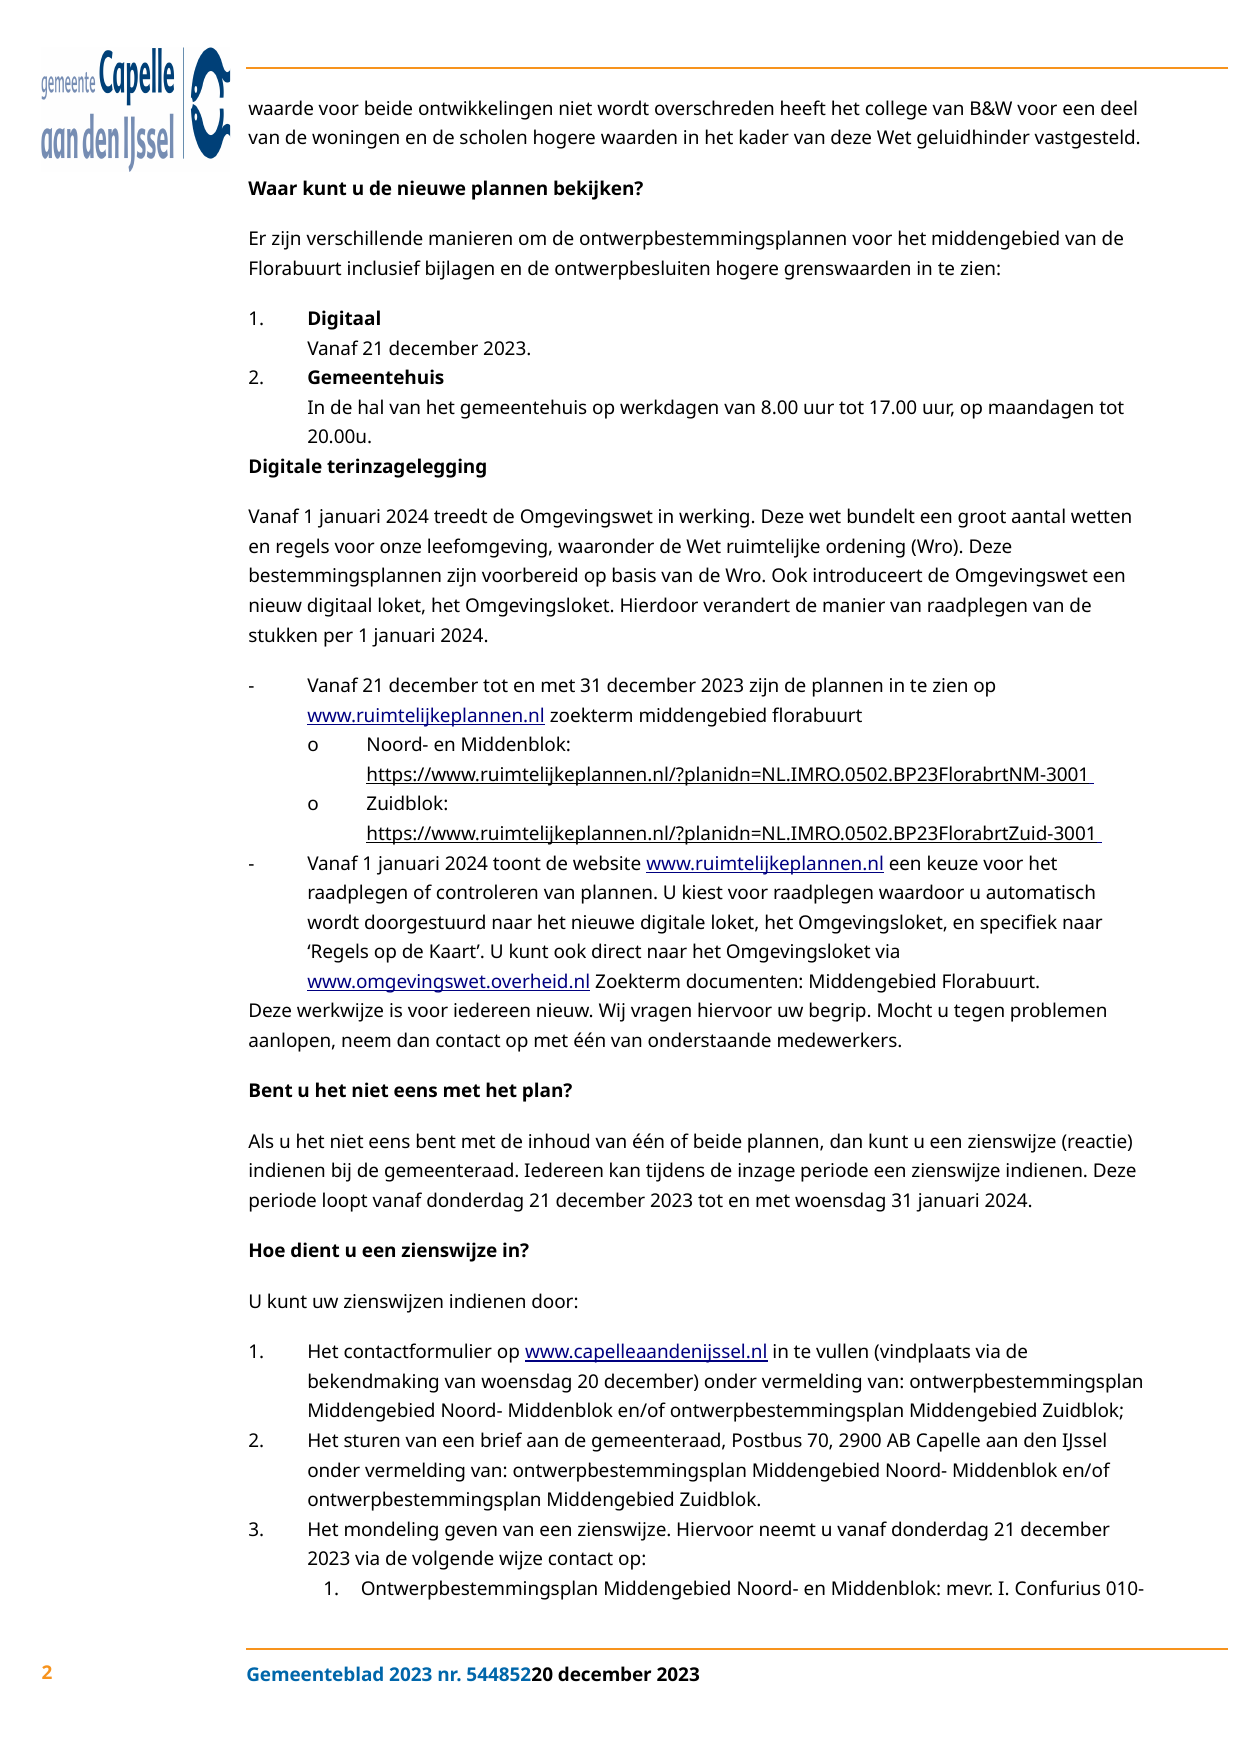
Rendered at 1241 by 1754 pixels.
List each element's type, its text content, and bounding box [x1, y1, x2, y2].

list Het mondeling geven van een zienswijze. Hiervoor neemt u vanaf donderdag 21 december 2023 via de volgende wijze contact op: [248, 1516, 1152, 1571]
list Ontwerpbestemmingsplan Middengebied Noord- en Middenblok: mevr. I. Confurius 010- [323, 1575, 1152, 1601]
list Vanaf 1 januari 2024 toont de website www.ruimtelijkeplannen.nl een keuze voor het raadplegen of controleren van plannen. U kiest voor raadplegen waardoor u automatisch wordt doorgestuurd naar het nieuwe digitale loket, het Omgevingsloket, en specifiek naar ‘Regels op de Kaart’. U kunt ook direct naar het Omgevingsloket via www.omgevingswet.overheid.nl Zoekterm documenten: Middengebied Florabuurt. [248, 850, 1152, 994]
text Er zijn verschillende manieren om de ontwerpbestemmingsplannen voor het middengebied van de Florabuurt inclusief bijlagen en de ontwerpbesluiten hogere grenswaarden in te zien: [248, 225, 1152, 281]
picture [41, 47, 231, 172]
text Waar kunt u de nieuwe plannen bekijken? [248, 175, 1152, 201]
list Gemeentehuis [248, 364, 1152, 390]
list Vanaf 21 december 2023. [248, 335, 1152, 361]
list https://www.ruimtelijkeplannen.nl/?planidn=NL.IMRO.0502.BP23FlorabrtNM-3001 [307, 761, 1152, 787]
text Als u het niet eens bent met de inhoud van één of beide plannen, dan kunt u een zienswijze (reactie) indienen bij de gemeenteraad. Iedereen kan tijdens de inzage periode een zienswijze indienen. Deze periode loopt vanaf donderdag 21 december 2023 tot en met woensdag 31 januari 2024. [248, 1128, 1152, 1213]
list Het sturen van een brief aan de gemeenteraad, Postbus 70, 2900 AB Capelle aan den IJssel onder vermelding van: ontwerpbestemmingsplan Middengebied Noord- Middenblok en/of ontwerpbestemmingsplan Middengebied Zuidblok. [248, 1427, 1152, 1512]
list Noord- en Middenblok: [307, 731, 1152, 757]
text Deze werkwijze is voor iedereen nieuw. Wij vragen hiervoor uw begrip. Mocht u tegen problemen aanlopen, neem dan contact op met één van onderstaande medewerkers. [248, 998, 1152, 1053]
list In de hal van het gemeentehuis op werkdagen van 8.00 uur tot 17.00 uur, op maandagen tot 20.00u. [248, 394, 1152, 449]
list https://www.ruimtelijkeplannen.nl/?planidn=NL.IMRO.0502.BP23FlorabrtZuid-3001 [307, 820, 1152, 846]
text waarde voor beide ontwikkelingen niet wordt overschreden heeft het college van B&W voor een deel van de woningen en de scholen hogere waarden in het kader van deze Wet geluidhinder vastgesteld. [248, 95, 1152, 150]
list Het contactformulier op www.capelleaandenijssel.nl in te vullen (vindplaats via de bekendmaking van woensdag 20 december) onder vermelding van: ontwerpbestemmingsplan Middengebied Noord- Middenblok en/of ontwerpbestemmingsplan Middengebied Zuidblok; [248, 1338, 1152, 1423]
list Zuidblok: [307, 791, 1152, 816]
text U kunt uw zienswijzen indienen door: [248, 1288, 1152, 1314]
text Hoe dient u een zienswijze in? [248, 1238, 1152, 1263]
text Vanaf 1 januari 2024 treedt de Omgevingswet in werking. Deze wet bundelt een groot aantal wetten en regels voor onze leefomgeving, waaronder de Wet ruimtelijke ordening (Wro). Deze bestemmingsplannen zijn voorbereid op basis van de Wro. Ook introduceert de Omgevingswet een nieuw digitaal loket, het Omgevingsloket. Hierdoor verandert de manier van raadplegen van de stukken per 1 januari 2024. [248, 503, 1152, 648]
list Digitaal [248, 305, 1152, 331]
text Digitale terinzagelegging [248, 453, 1152, 479]
list Vanaf 21 december tot en met 31 december 2023 zijn de plannen in te zien op www.ruimtelijkeplannen.nl zoekterm middengebied florabuurt [248, 672, 1152, 728]
text Bent u het niet eens met het plan? [248, 1078, 1152, 1103]
